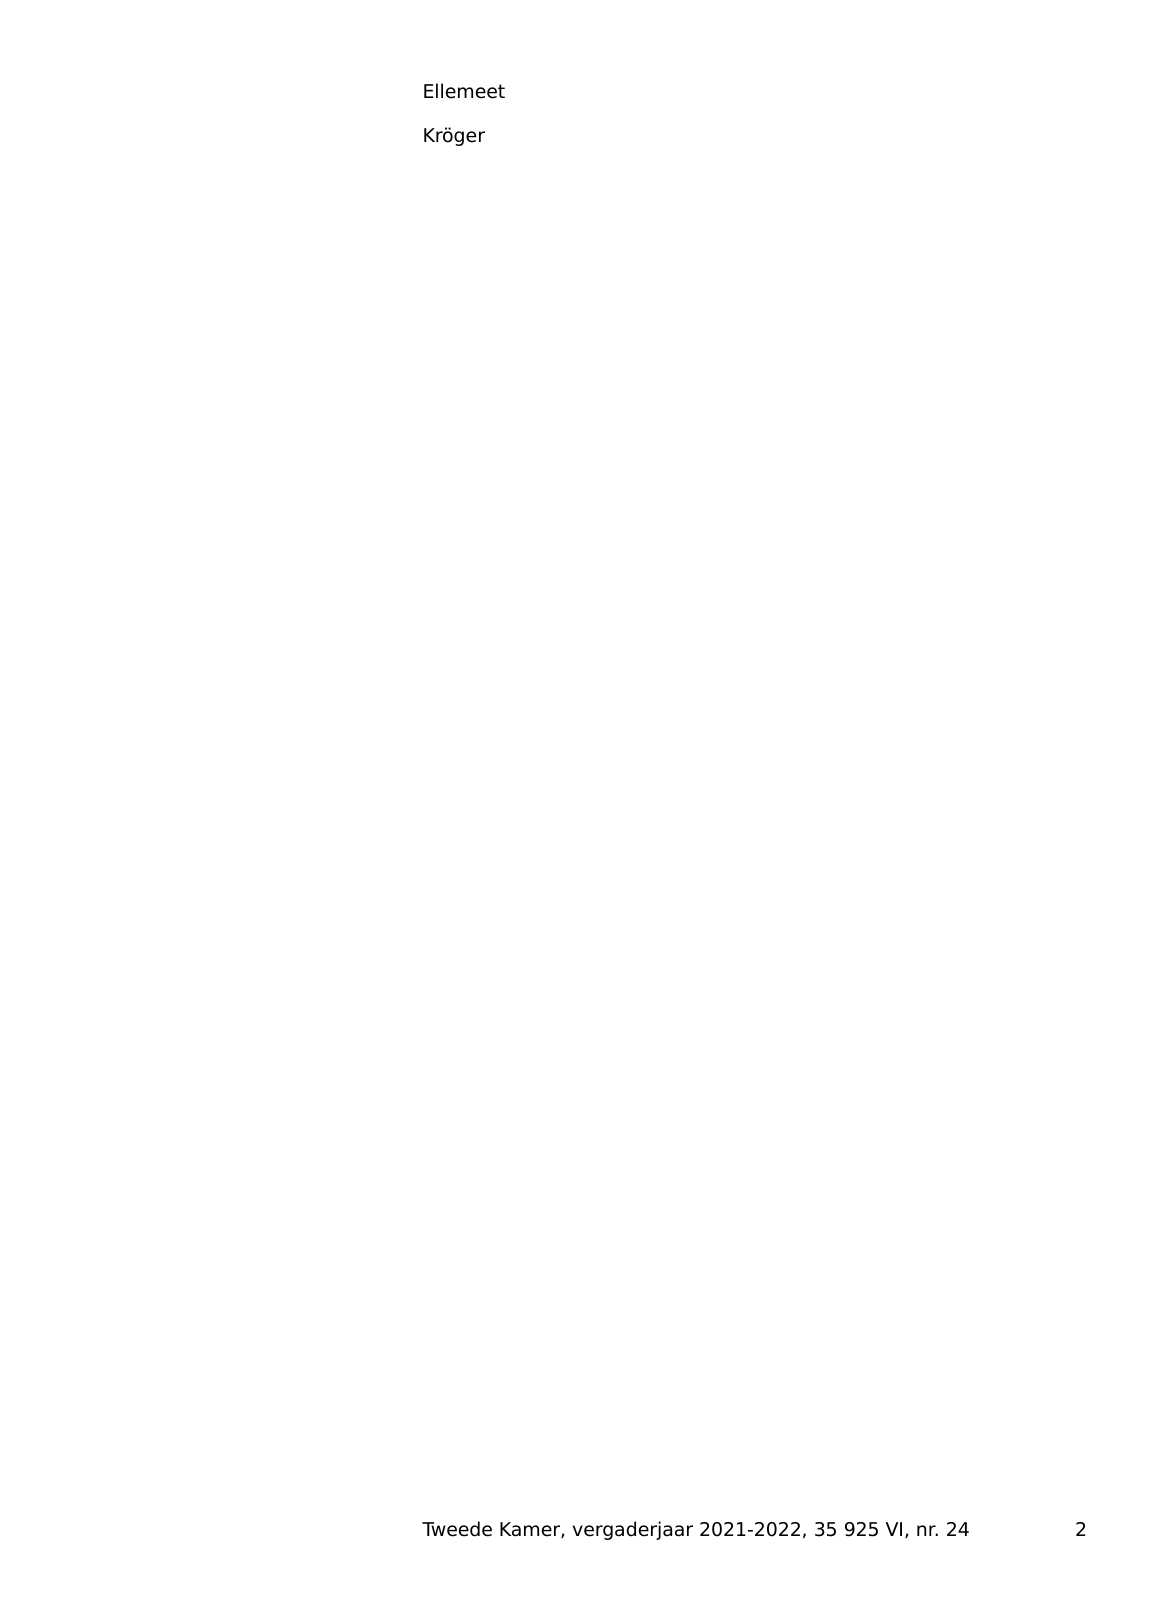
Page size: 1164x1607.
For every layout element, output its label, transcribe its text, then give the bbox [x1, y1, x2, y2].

text Ellemeet Kröger [422, 59, 1087, 147]
